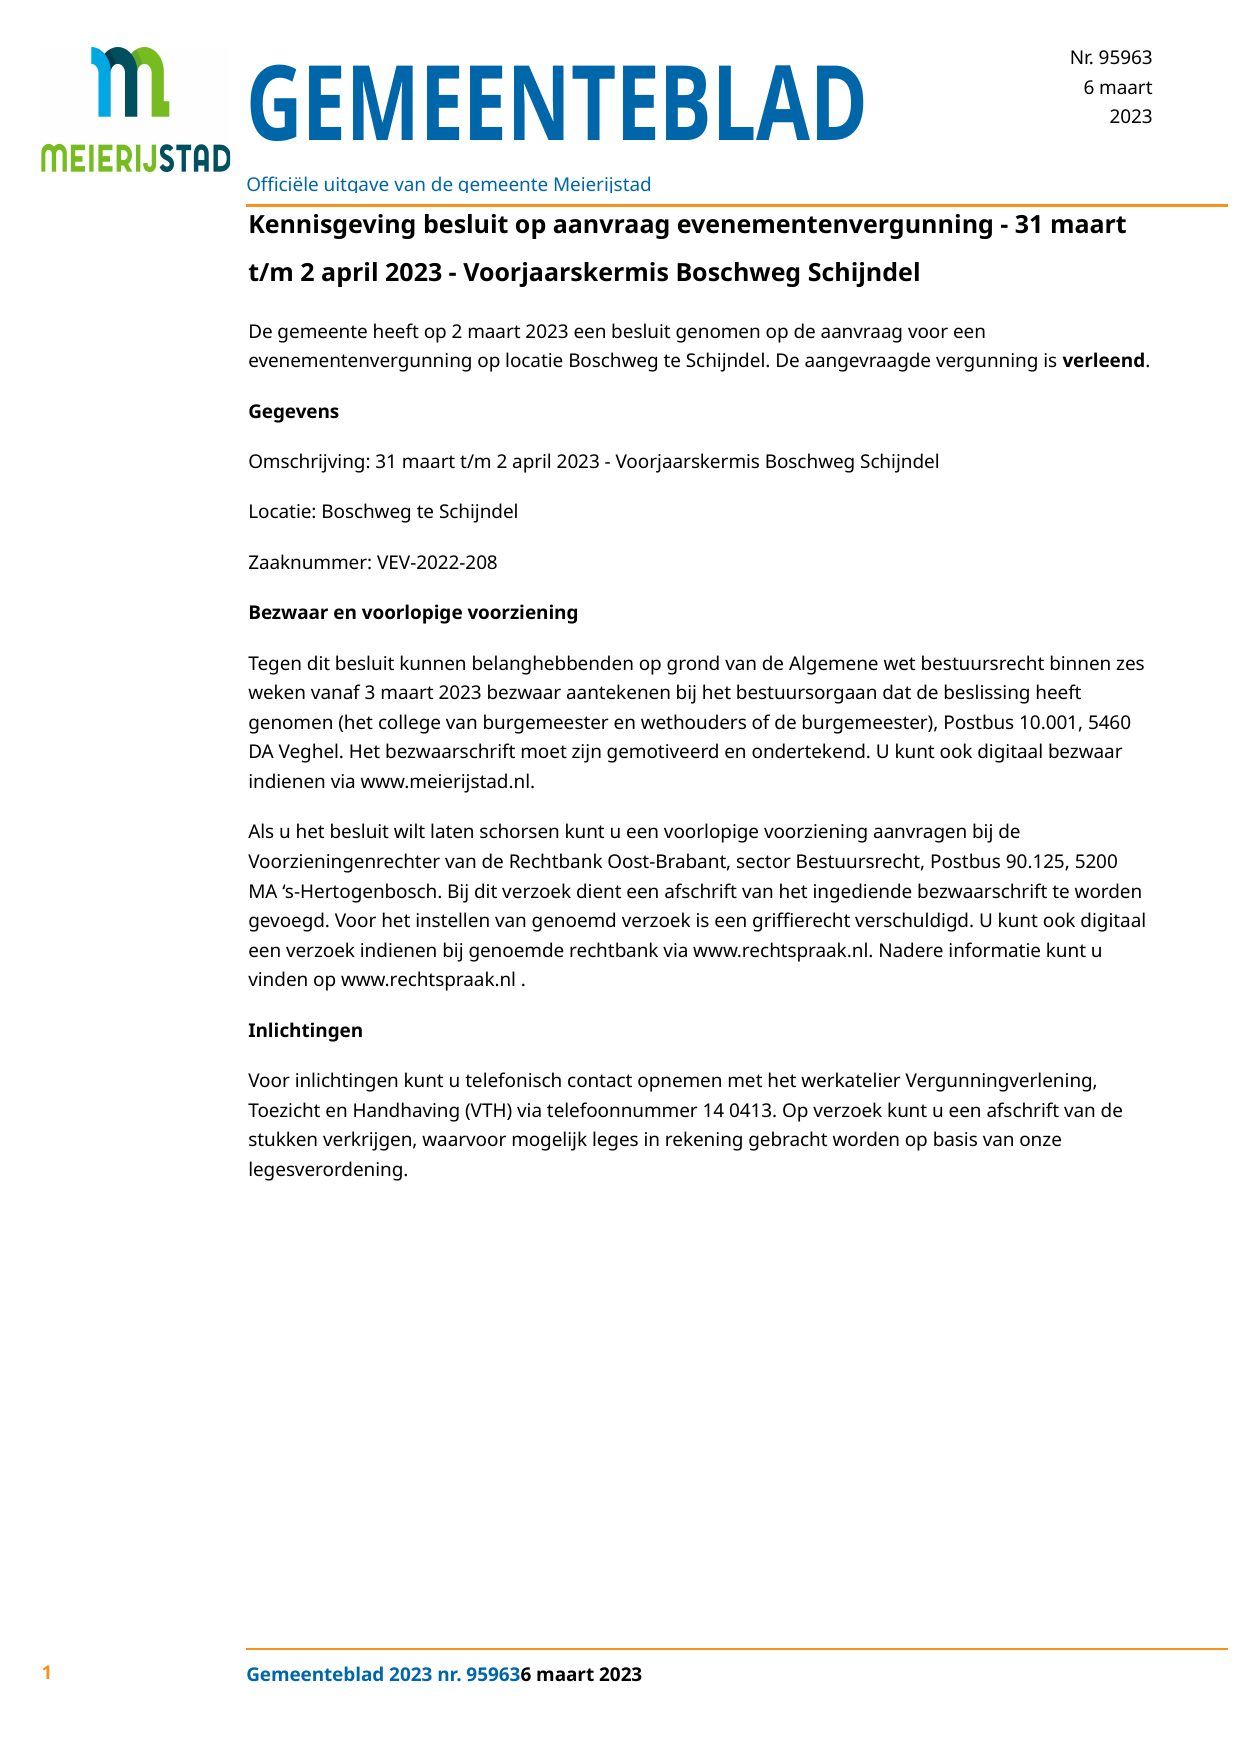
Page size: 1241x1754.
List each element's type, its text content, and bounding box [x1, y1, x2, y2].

text De gemeente heeft op 2 maart 2023 een besluit genomen op de aanvraag voor een evenementenvergunning op locatie Boschweg te Schijndel. De aangevraagde vergunning is verleend. [248, 318, 1152, 373]
text Voor inlichtingen kunt u telefonisch contact opnemen met het werkatelier Vergunningverlening, Toezicht en Handhaving (VTH) via telefoonnummer 14 0413. Op verzoek kunt u een afschrift van de stukken verkrijgen, waarvoor mogelijk leges in rekening gebracht worden op basis van onze legesverordening. [248, 1067, 1152, 1182]
text Zaaknummer: VEV-2022-208 [248, 549, 1152, 575]
text Locatie: Boschweg te Schijndel [248, 499, 1152, 524]
text Gegevens [248, 398, 1152, 424]
text Inlichtingen [248, 1017, 1152, 1043]
text Omschrijving: 31 maart t/m 2 april 2023 - Voorjaarskermis Boschweg Schijndel [248, 448, 1152, 474]
text Kennisgeving besluit op aanvraag evenementenvergunning - 31 maart t/m 2 april 2023 - Voorjaarskermis Boschweg Schijndel [248, 207, 1152, 288]
text Bezwaar en voorlopige voorziening [248, 599, 1152, 625]
text Tegen dit besluit kunnen belanghebbenden op grond van de Algemene wet bestuursrecht binnen zes weken vanaf 3 maart 2023 bezwaar aantekenen bij het bestuursorgaan dat de beslissing heeft genomen (het college van burgemeester en wethouders of de burgemeester), Postbus 10.001, 5460 DA Veghel. Het bezwaarschrift moet zijn gemotiveerd en ondertekend. U kunt ook digitaal bezwaar indienen via www.meierijstad.nl. [248, 650, 1152, 794]
text Als u het besluit wilt laten schorsen kunt u een voorlopige voorziening aanvragen bij de Voorzieningenrechter van de Rechtbank Oost-Brabant, sector Bestuursrecht, Postbus 90.125, 5200 MA ‘s-Hertogenbosch. Bij dit verzoek dient een afschrift van het ingediende bezwaarschrift te worden gevoegd. Voor het instellen van genoemd verzoek is een griffierecht verschuldigd. U kunt ook digitaal een verzoek indienen bij genoemde rechtbank via www.rechtspraak.nl. Nadere informatie kunt u vinden op www.rechtspraak.nl . [248, 819, 1152, 992]
picture [41, 47, 231, 172]
